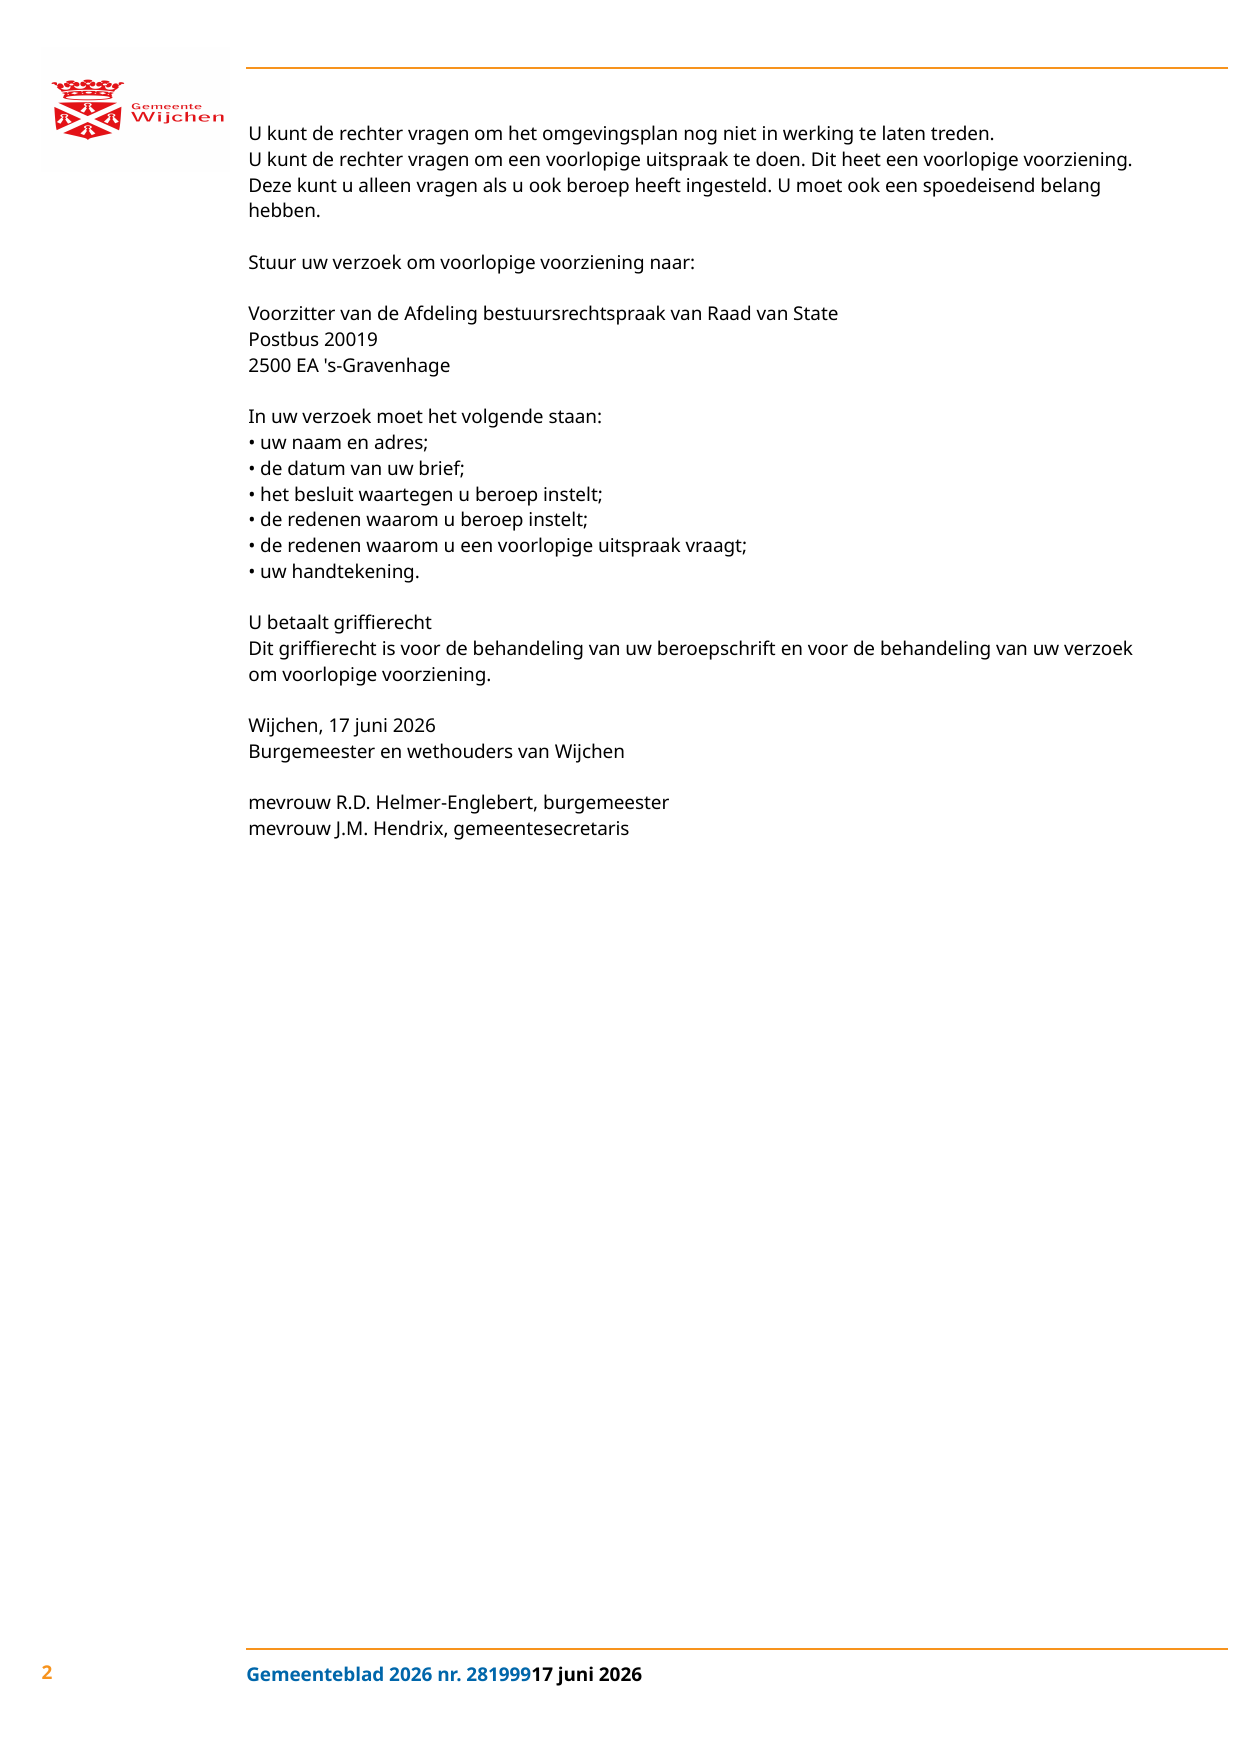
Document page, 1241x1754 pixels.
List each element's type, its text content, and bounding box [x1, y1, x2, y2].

text U kunt de rechter vragen om een voorlopige uitspraak te doen. Dit heet een voorlopige voorziening. Deze kunt u alleen vragen als u ook beroep heeft ingesteld. U moet ook een spoedeisend belang hebben. [248, 146, 1152, 223]
text Stuur uw verzoek om voorlopige voorziening naar: [248, 249, 1152, 275]
text Burgemeester en wethouders van Wijchen [248, 738, 1152, 764]
text • de redenen waarom u een voorlopige uitspraak vraagt; [248, 532, 1152, 558]
text • uw handtekening. [248, 558, 1152, 584]
text • de datum van uw brief; [248, 455, 1152, 481]
text mevrouw J.M. Hendrix, gemeentesecretaris [248, 815, 1152, 841]
text mevrouw R.D. Helmer-Englebert, burgemeester [248, 789, 1152, 815]
text U betaalt griffierecht [248, 609, 1152, 635]
text • de redenen waarom u beroep instelt; [248, 506, 1152, 532]
picture [41, 47, 231, 172]
text Dit griffierecht is voor de behandeling van uw beroepschrift en voor de behandeling van uw verzoek om voorlopige voorziening. [248, 635, 1152, 687]
text In uw verzoek moet het volgende staan: [248, 403, 1152, 429]
text Voorzitter van de Afdeling bestuursrechtspraak van Raad van State [248, 301, 1152, 326]
text 2500 EA 's-Gravenhage [248, 352, 1152, 378]
text • het besluit waartegen u beroep instelt; [248, 481, 1152, 506]
text Wijchen, 17 juni 2026 [248, 712, 1152, 738]
text Postbus 20019 [248, 326, 1152, 352]
text • uw naam en adres; [248, 429, 1152, 455]
text U kunt de rechter vragen om het omgevingsplan nog niet in werking te laten treden. [248, 121, 1152, 146]
